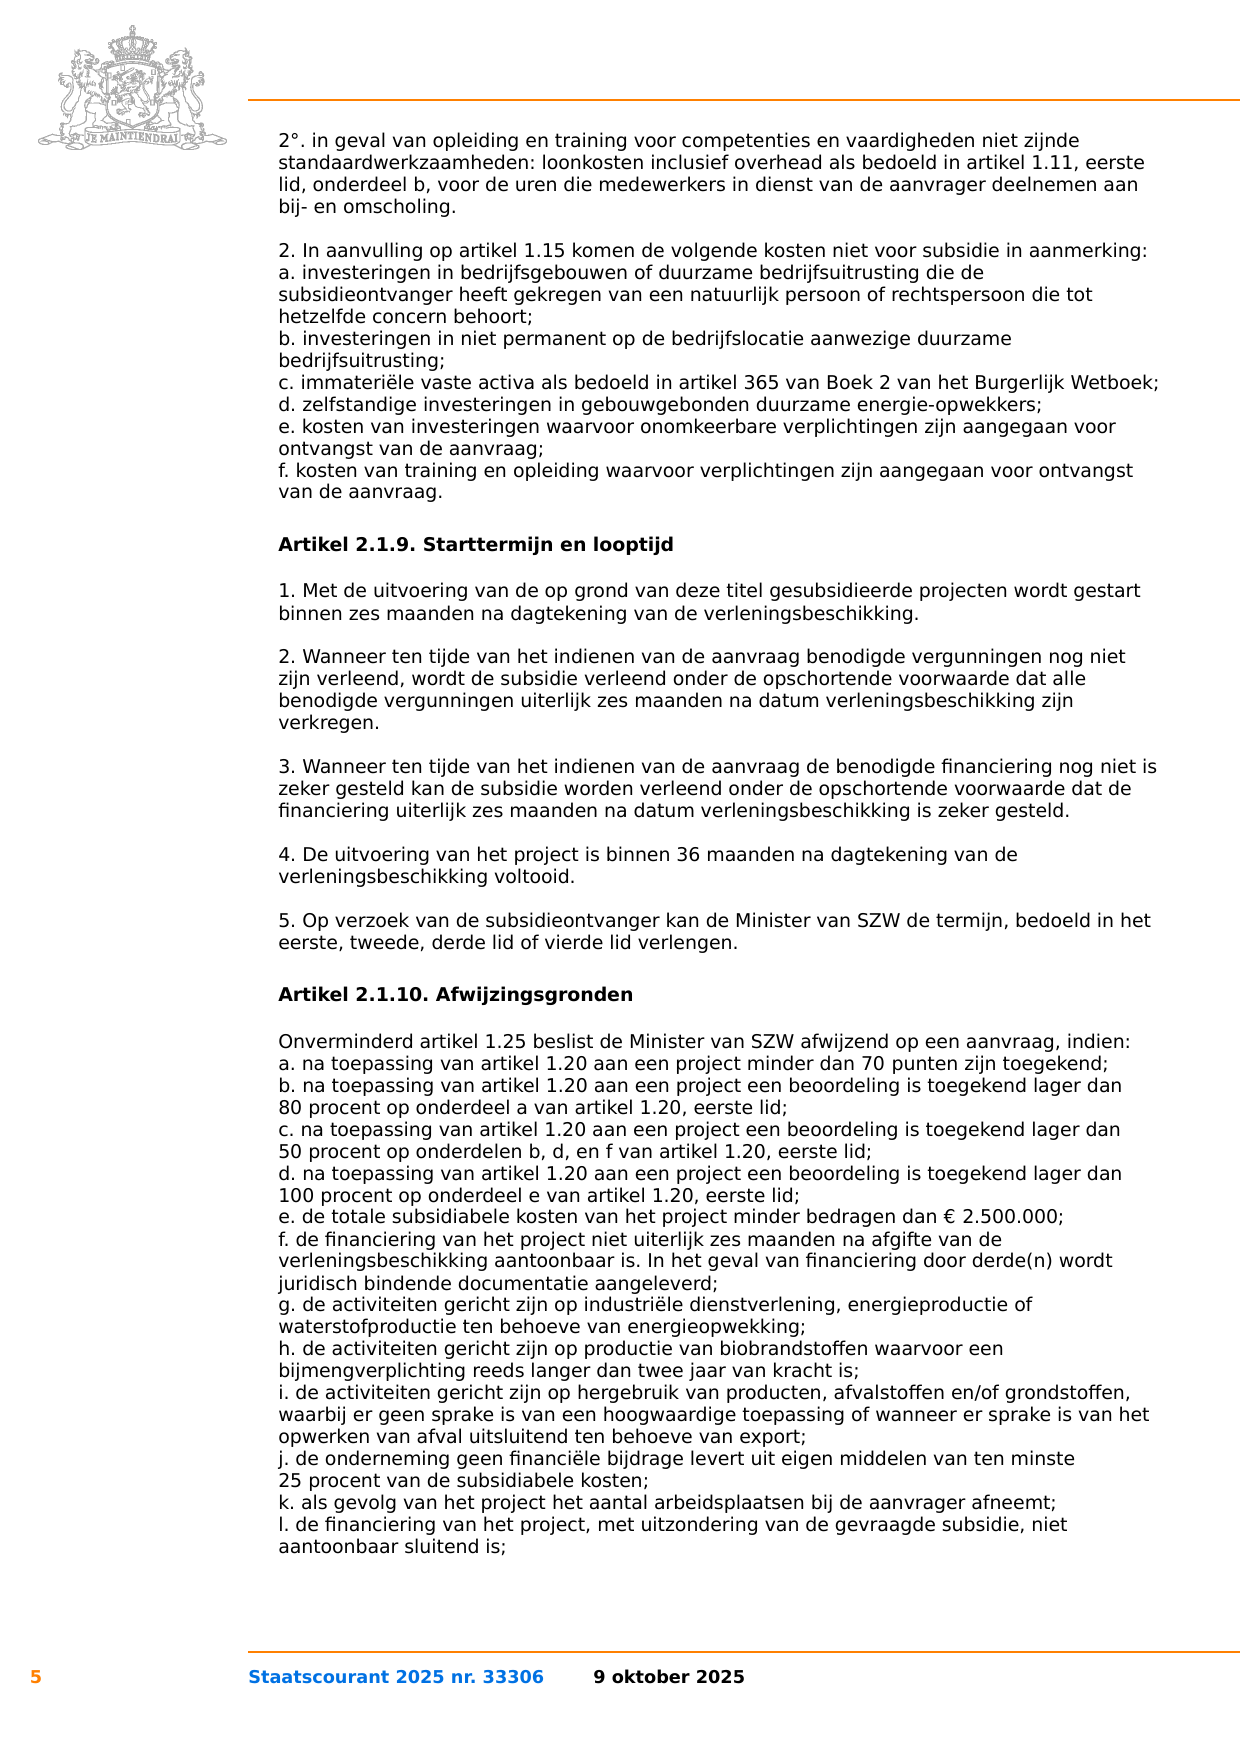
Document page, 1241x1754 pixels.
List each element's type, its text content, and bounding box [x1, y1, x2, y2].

text 2. In aanvulling op artikel 1.15 komen de volgende kosten niet voor subsidie in aanmerking: [278, 240, 1163, 262]
text 1. Met de uitvoering van de op grond van deze titel gesubsidieerde projecten wordt gestart binnen zes maanden na dagtekening van de verleningsbeschikking. [278, 580, 1163, 624]
text c. na toepassing van artikel 1.20 aan een project een beoordeling is toegekend lager dan 50 procent op onderdelen b, d, en f van artikel 1.20, eerste lid; [278, 1118, 1163, 1162]
text b. investeringen in niet permanent op de bedrijfslocatie aanwezige duurzame bedrijfsuitrusting; [278, 328, 1163, 372]
text i. de activiteiten gericht zijn op hergebruik van producten, afvalstoffen en/of grondstoffen, waarbij er geen sprake is van een hoogwaardige toepassing of wanneer er sprake is van het opwerken van afval uitsluitend ten behoeve van export; [278, 1382, 1163, 1448]
text k. als gevolg van het project het aantal arbeidsplaatsen bij de aanvrager afneemt; [278, 1492, 1163, 1514]
text e. kosten van investeringen waarvoor onomkeerbare verplichtingen zijn aangegaan voor ontvangst van de aanvraag; [278, 416, 1163, 459]
subtitle Artikel 2.1.9. Starttermijn en looptijd [278, 533, 1163, 555]
text 5. Op verzoek van de subsidieontvanger kan de Minister van SZW de termijn, bedoeld in het eerste, tweede, derde lid of vierde lid verlengen. [278, 910, 1163, 954]
text a. investeringen in bedrijfsgebouwen of duurzame bedrijfsuitrusting die de subsidieontvanger heeft gekregen van een natuurlijk persoon of rechtspersoon die tot hetzelfde concern behoort; [278, 262, 1163, 328]
text d. na toepassing van artikel 1.20 aan een project een beoordeling is toegekend lager dan 100 procent op onderdeel e van artikel 1.20, eerste lid; [278, 1162, 1163, 1206]
text d. zelfstandige investeringen in gebouwgebonden duurzame energie-opwekkers; [278, 393, 1163, 416]
text c. immateriële vaste activa als bedoeld in artikel 365 van Boek 2 van het Burgerlijk Wetboek; [278, 372, 1163, 393]
picture [38, 25, 227, 150]
text 3. Wanneer ten tijde van het indienen van de aanvraag de benodigde financiering nog niet is zeker gesteld kan de subsidie worden verleend onder de opschortende voorwaarde dat de financiering uiterlijk zes maanden na datum verleningsbeschikking is zeker gesteld. [278, 756, 1163, 822]
text 4. De uitvoering van het project is binnen 36 maanden na dagtekening van de verleningsbeschikking voltooid. [278, 844, 1163, 888]
text 2°. in geval van opleiding en training voor competenties en vaardigheden niet zijnde standaardwerkzaamheden: loonkosten inclusief overhead als bedoeld in artikel 1.11, eerste lid, onderdeel b, voor de uren die medewerkers in dienst van de aanvrager deelnemen aan bij- en omscholing. [278, 130, 1163, 218]
text Onverminderd artikel 1.25 beslist de Minister van SZW afwijzend op een aanvraag, indien: [278, 1031, 1163, 1053]
text j. de onderneming geen financiële bijdrage levert uit eigen middelen van ten minste 25 procent van de subsidiabele kosten; [278, 1448, 1163, 1492]
text l. de financiering van het project, met uitzondering van de gevraagde subsidie, niet aantoonbaar sluitend is; [278, 1514, 1163, 1558]
text h. de activiteiten gericht zijn op productie van biobrandstoffen waarvoor een bijmengverplichting reeds langer dan twee jaar van kracht is; [278, 1338, 1163, 1382]
text e. de totale subsidiabele kosten van het project minder bedragen dan € 2.500.000; [278, 1206, 1163, 1228]
text b. na toepassing van artikel 1.20 aan een project een beoordeling is toegekend lager dan 80 procent op onderdeel a van artikel 1.20, eerste lid; [278, 1074, 1163, 1118]
text 2. Wanneer ten tijde van het indienen van de aanvraag benodigde vergunningen nog niet zijn verleend, wordt de subsidie verleend onder de opschortende voorwaarde dat alle benodigde vergunningen uiterlijk zes maanden na datum verleningsbeschikking zijn verkregen. [278, 646, 1163, 734]
text f. kosten van training en opleiding waarvoor verplichtingen zijn aangegaan voor ontvangst van de aanvraag. [278, 459, 1163, 503]
text f. de financiering van het project niet uiterlijk zes maanden na afgifte van de verleningsbeschikking aantoonbaar is. In het geval van financiering door derde(n) wordt juridisch bindende documentatie aangeleverd; [278, 1228, 1163, 1294]
text a. na toepassing van artikel 1.20 aan een project minder dan 70 punten zijn toegekend; [278, 1053, 1163, 1074]
subtitle Artikel 2.1.10. Afwijzingsgronden [278, 984, 1163, 1006]
text g. de activiteiten gericht zijn op industriële dienstverlening, energieproductie of waterstofproductie ten behoeve van energieopwekking; [278, 1294, 1163, 1338]
